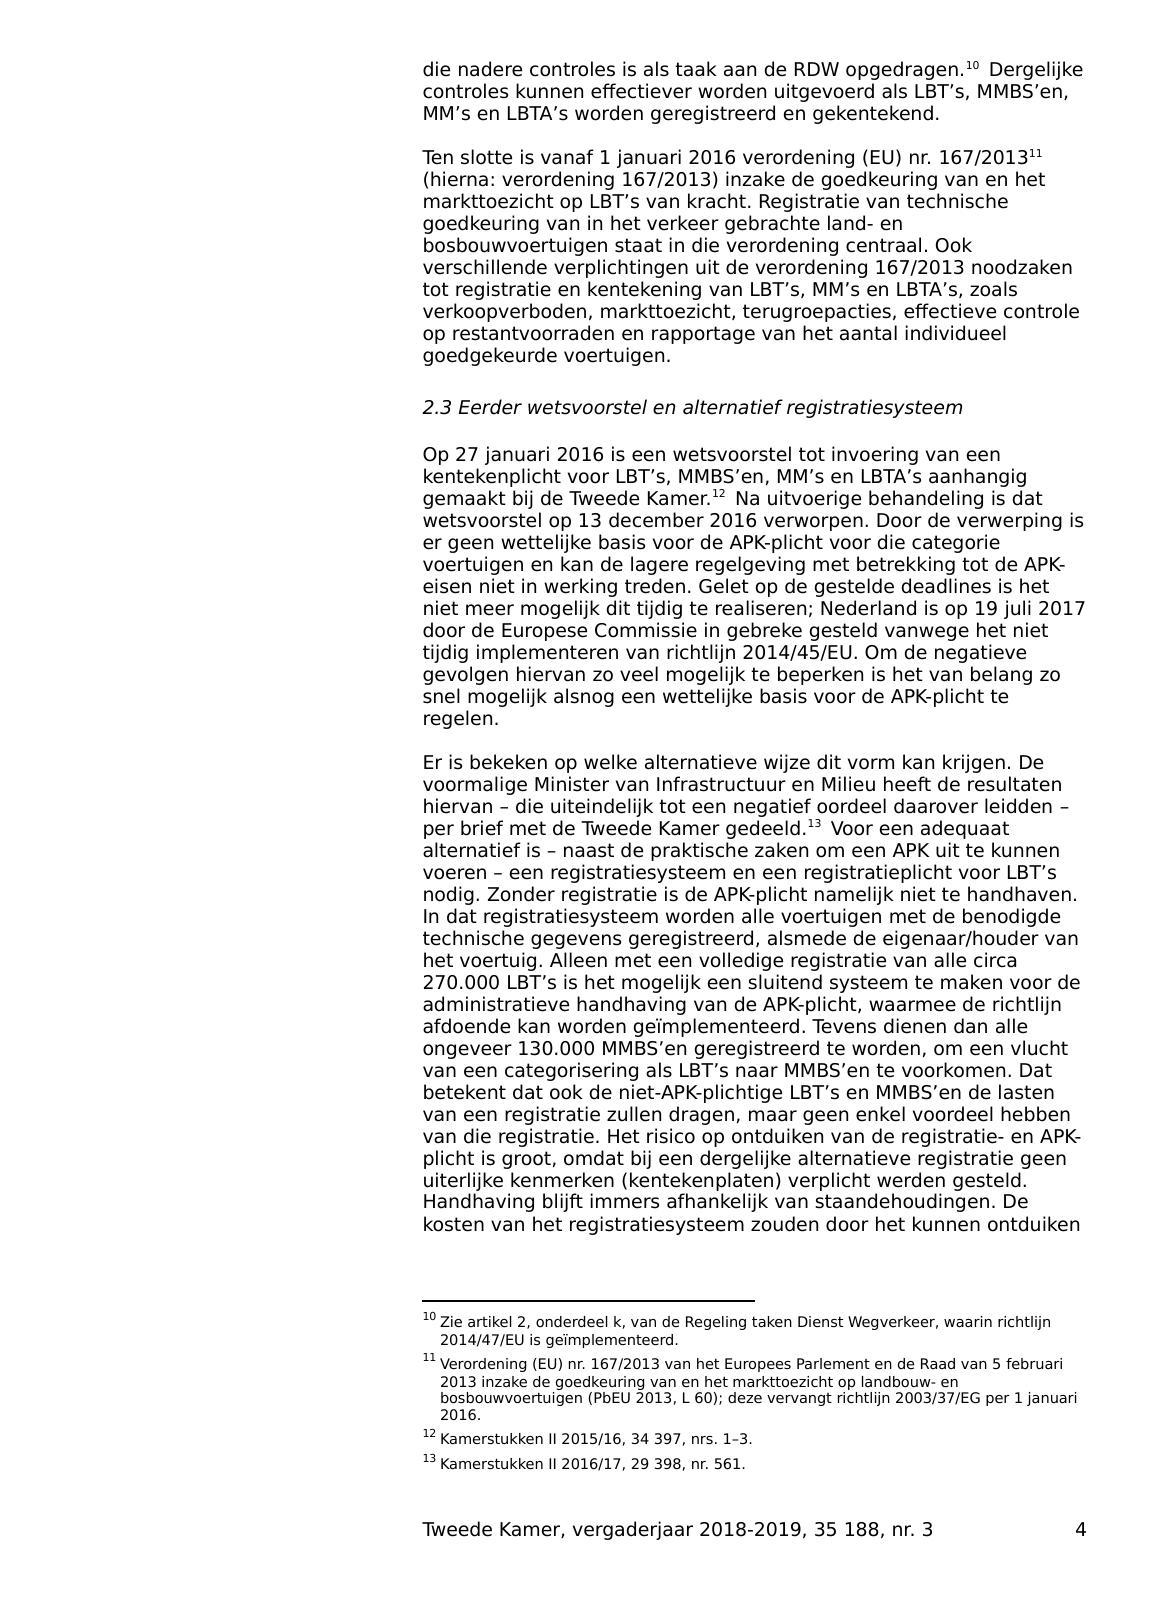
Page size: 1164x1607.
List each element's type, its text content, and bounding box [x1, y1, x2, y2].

subtitle 2.3 Eerder wetsvoorstel en alternatief registratiesysteem [422, 397, 1087, 419]
text Ten slotte is vanaf 1 januari 2016 verordening (EU) nr. 167/2013 (hierna: verordening 167/2013) inzake de goedkeuring van en het markttoezicht op LBT’s van kracht. Registratie van technische goedkeuring van in het verkeer gebrachte land- en bosbouwvoertuigen staat in die verordening centraal. Ook verschillende verplichtingen uit de verordening 167/2013 noodzaken tot registratie en kentekening van LBT’s, MM’s en LBTA’s, zoals verkoopverboden, markttoezicht, terugroepacties, effectieve controle op restantvoorraden en rapportage van het aantal individueel goedgekeurde voertuigen. [422, 147, 1087, 367]
text Zie artikel 2, onderdeel k, van de Regeling taken Dienst Wegverkeer, waarin richtlijn 2014/47/EU is geïmplementeerd. [422, 1310, 1087, 1349]
text Kamerstukken II 2016/17, 29 398, nr. 561. [422, 1452, 1087, 1474]
text Verordening (EU) nr. 167/2013 van het Europees Parlement en de Raad van 5 februari 2013 inzake de goedkeuring van en het markttoezicht op landbouw- en bosbouwvoertuigen (PbEU 2013, L 60); deze vervangt richtlijn 2003/37/EG per 1 januari 2016. [422, 1352, 1087, 1424]
text Er is bekeken op welke alternatieve wijze dit vorm kan krijgen. De voormalige Minister van Infrastructuur en Milieu heeft de resultaten hiervan – die uiteindelijk tot een negatief oordeel daarover leidden – per brief met de Tweede Kamer gedeeld. Voor een adequaat alternatief is – naast de praktische zaken om een APK uit te kunnen voeren – een registratiesysteem en een registratieplicht voor LBT’s nodig. Zonder registratie is de APK-plicht namelijk niet te handhaven. In dat registratiesysteem worden alle voertuigen met de benodigde technische gegevens geregistreerd, alsmede de eigenaar/houder van het voertuig. Alleen met een volledige registratie van alle circa 270.000 LBT’s is het mogelijk een sluitend systeem te maken voor de administratieve handhaving van de APK-plicht, waarmee de richtlijn afdoende kan worden geïmplementeerd. Tevens dienen dan alle ongeveer 130.000 MMBS’en geregistreerd te worden, om een vlucht van een categorisering als LBT’s naar MMBS’en te voorkomen. Dat betekent dat ook de niet-APK-plichtige LBT’s en MMBS’en de lasten van een registratie zullen dragen, maar geen enkel voordeel hebben van die registratie. Het risico op ontduiken van de registratie- en APK-plicht is groot, omdat bij een dergelijke alternatieve registratie geen uiterlijke kenmerken (kentekenplaten) verplicht werden gesteld. Handhaving blijft immers afhankelijk van staandehoudingen. De kosten van het registratiesysteem zouden door het kunnen ontduiken [422, 752, 1087, 1235]
text Op 27 januari 2016 is een wetsvoorstel tot invoering van een kentekenplicht voor LBT’s, MMBS’en, MM’s en LBTA’s aanhangig gemaakt bij de Tweede Kamer. Na uitvoerige behandeling is dat wetsvoorstel op 13 december 2016 verworpen. Door de verwerping is er geen wettelijke basis voor de APK-plicht voor die categorie voertuigen en kan de lagere regelgeving met betrekking tot de APK-eisen niet in werking treden. Gelet op de gestelde deadlines is het niet meer mogelijk dit tijdig te realiseren; Nederland is op 19 juli 2017 door de Europese Commissie in gebreke gesteld vanwege het niet tijdig implementeren van richtlijn 2014/45/EU. Om de negatieve gevolgen hiervan zo veel mogelijk te beperken is het van belang zo snel mogelijk alsnog een wettelijke basis voor de APK-plicht te regelen. [422, 444, 1087, 730]
text Kamerstukken II 2015/16, 34 397, nrs. 1–3. [422, 1427, 1087, 1449]
text die nadere controles is als taak aan de RDW opgedragen. Dergelijke controles kunnen effectiever worden uitgevoerd als LBT’s, MMBS’en, MM’s en LBTA’s worden geregistreerd en gekentekend. [422, 59, 1087, 125]
